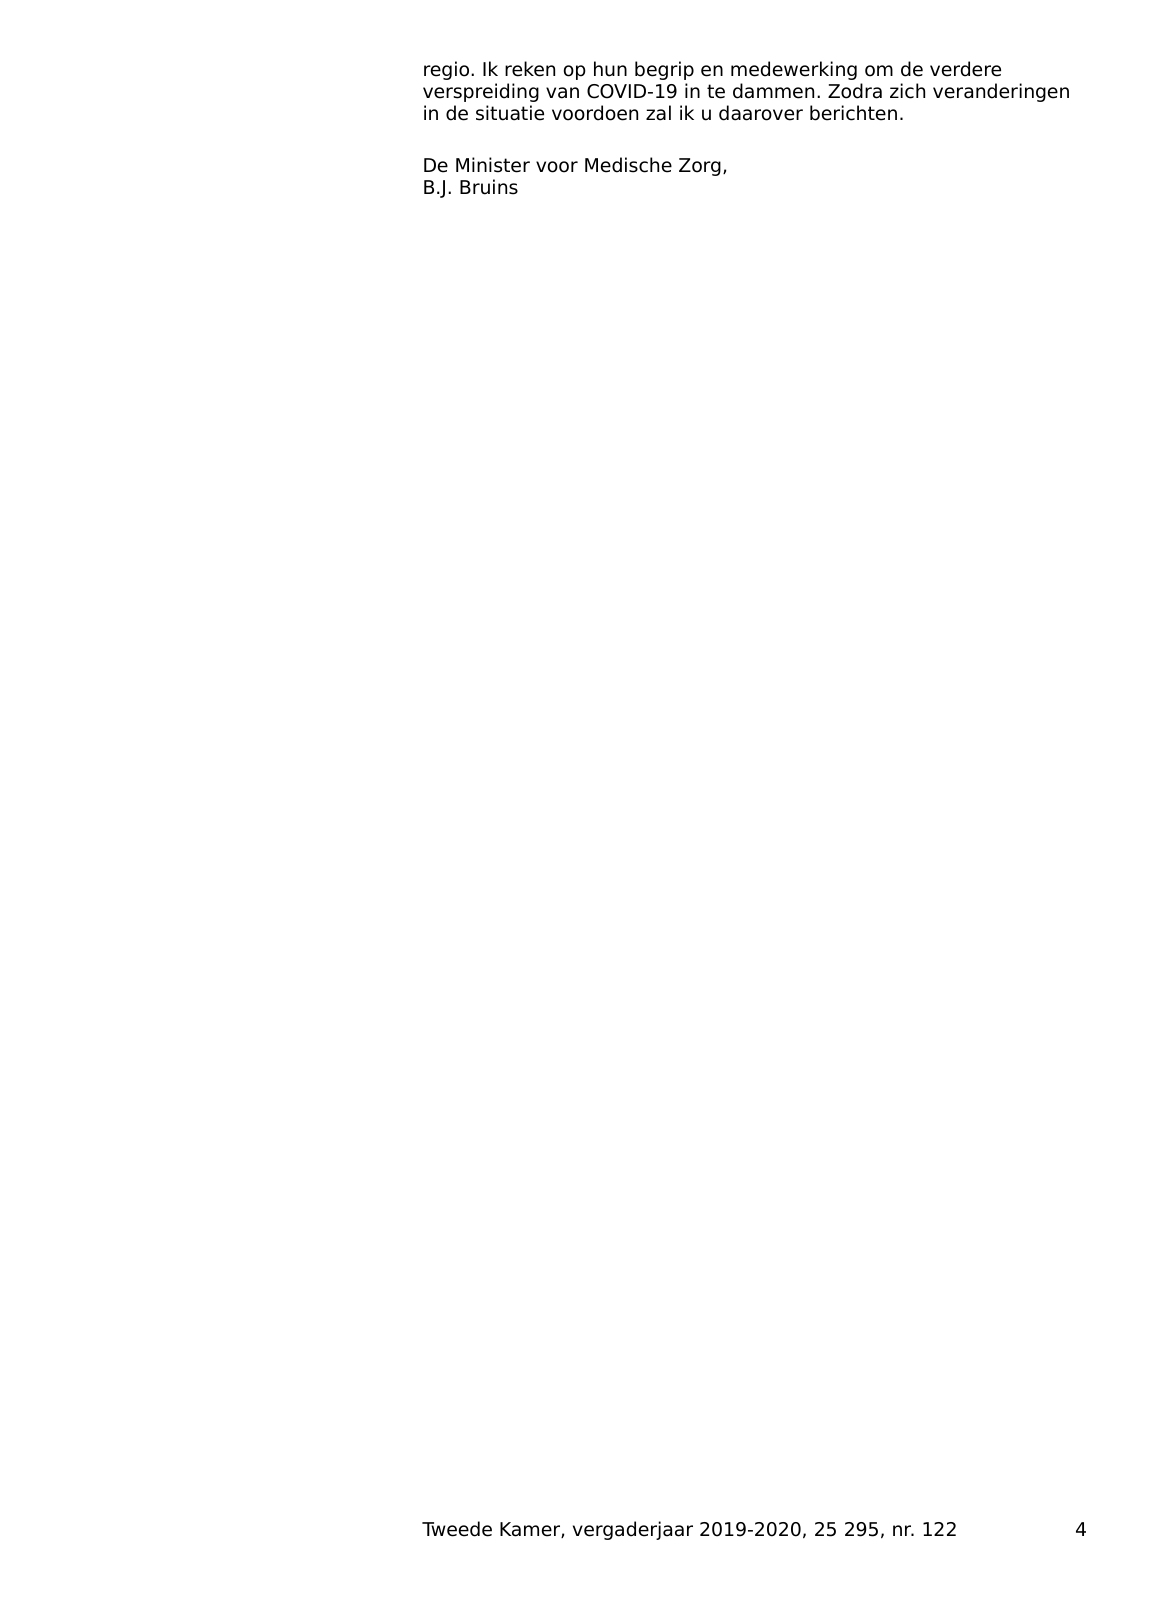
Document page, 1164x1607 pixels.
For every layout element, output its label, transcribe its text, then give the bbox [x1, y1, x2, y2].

text De Minister voor Medische Zorg, B.J. Bruins [422, 155, 1087, 199]
text regio. Ik reken op hun begrip en medewerking om de verdere verspreiding van COVID-19 in te dammen. Zodra zich veranderingen in de situatie voordoen zal ik u daarover berichten. [422, 59, 1087, 125]
